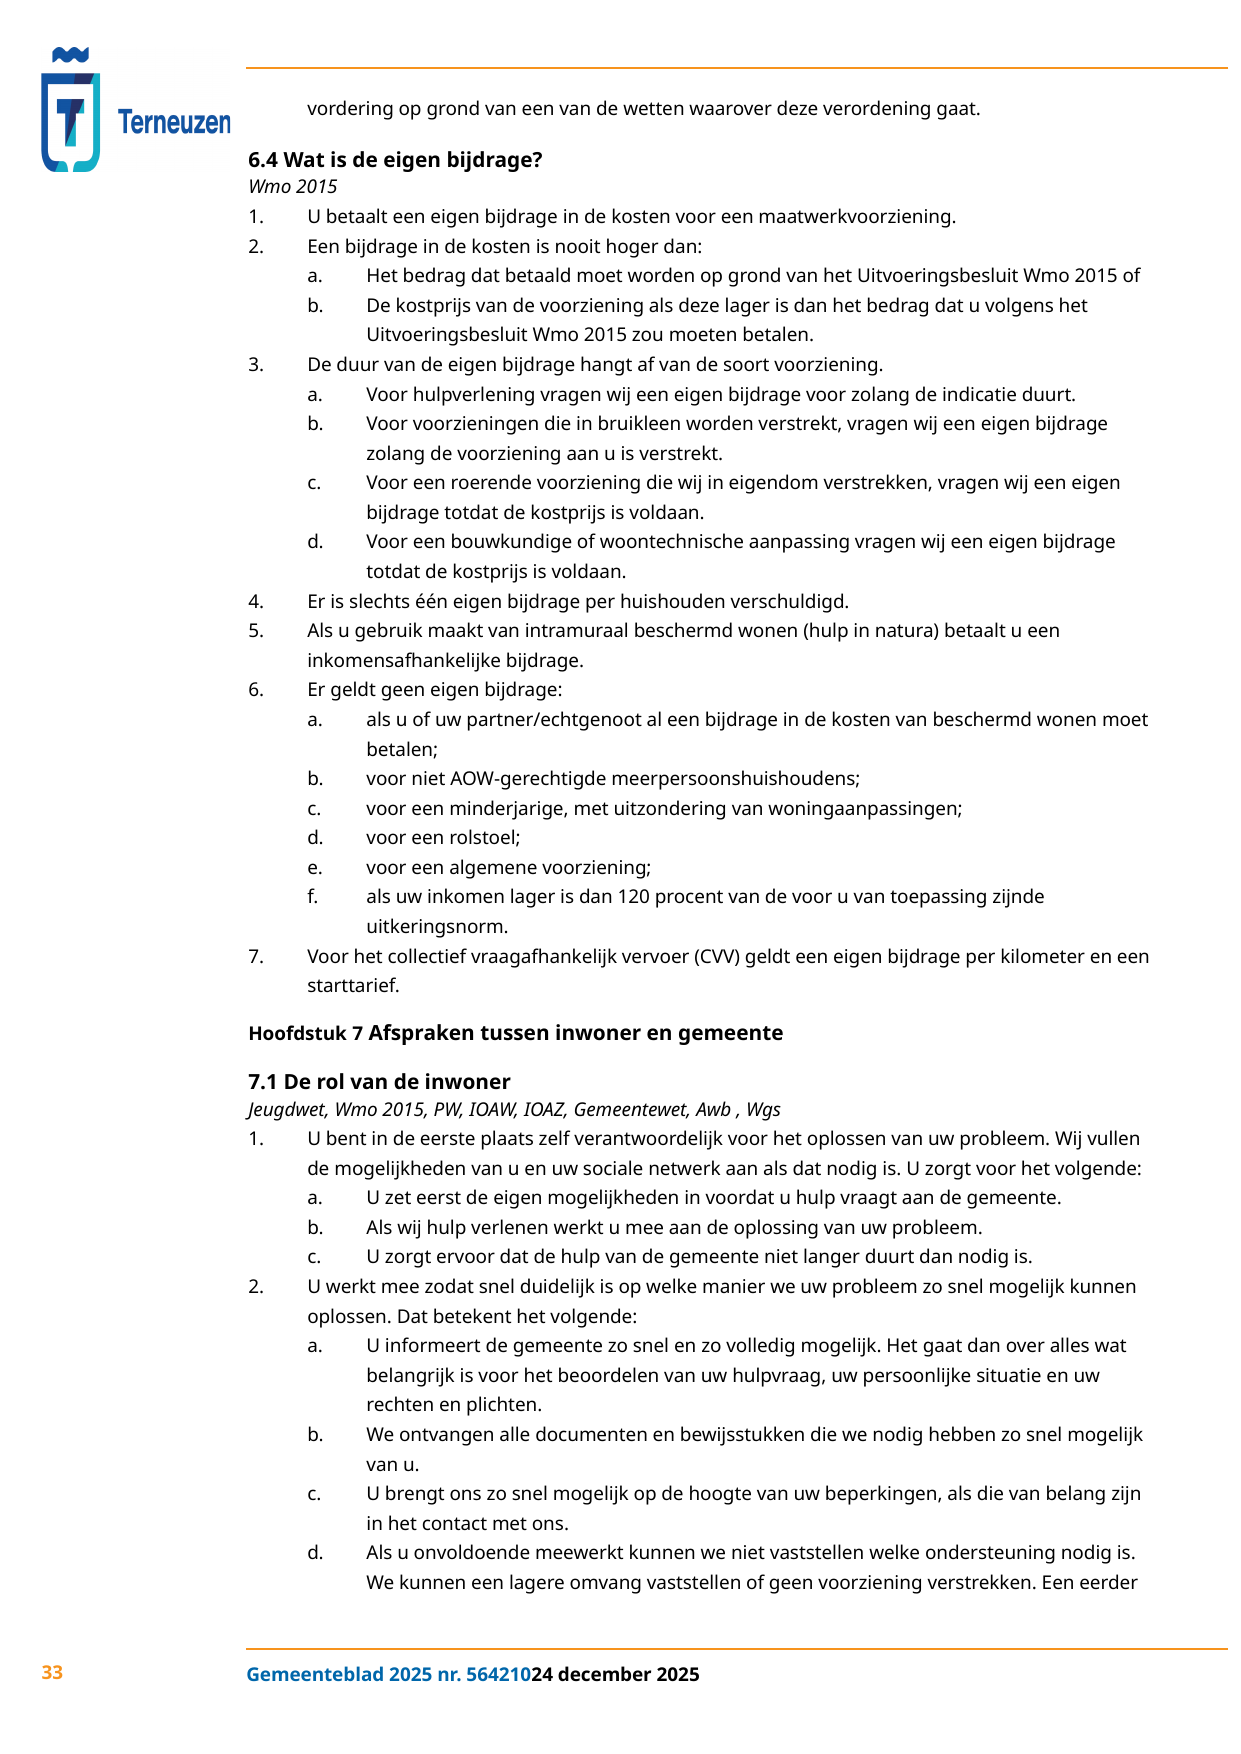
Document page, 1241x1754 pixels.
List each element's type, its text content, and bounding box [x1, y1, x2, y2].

text 7.1 De rol van de inwoner [248, 1067, 1152, 1096]
list U bent in de eerste plaats zelf verantwoordelijk voor het oplossen van uw probleem. Wij vullen de mogelijkheden van u en uw sociale netwerk aan als dat nodig is. U zorgt voor het volgende: [248, 1125, 1152, 1181]
list De kostprijs van de voorziening als deze lager is dan het bedrag dat u volgens het Uitvoeringsbesluit Wmo 2015 zou moeten betalen. [307, 292, 1152, 347]
list voor een rolstoel; [307, 824, 1152, 850]
picture [41, 47, 231, 172]
list Voor een roerende voorziening die wij in eigendom verstrekken, vragen wij een eigen bijdrage totdat de kostprijs is voldaan. [307, 469, 1152, 525]
text Hoofdstuk 7 Afspraken tussen inwoner en gemeente [248, 1018, 1152, 1046]
list U zorgt ervoor dat de hulp van de gemeente niet langer duurt dan nodig is. [307, 1244, 1152, 1269]
text Jeugdwet, Wmo 2015, PW, IOAW, IOAZ, Gemeentewet, Awb , Wgs [248, 1096, 1152, 1121]
list voor een minderjarige, met uitzondering van woningaanpassingen; [307, 795, 1152, 821]
list U betaalt een eigen bijdrage in de kosten voor een maatwerkvoorziening. [248, 203, 1152, 229]
list U zet eerst de eigen mogelijkheden in voordat u hulp vraagt aan de gemeente. [307, 1184, 1152, 1210]
list U brengt ons zo snel mogelijk op de hoogte van uw beperkingen, als die van belang zijn in het contact met ons. [307, 1480, 1152, 1536]
list voor niet AOW-gerechtigde meerpersoonshuishoudens; [307, 765, 1152, 791]
list voor een algemene voorziening; [307, 854, 1152, 880]
list Het bedrag dat betaald moet worden op grond van het Uitvoeringsbesluit Wmo 2015 of [307, 262, 1152, 288]
text Wmo 2015 [248, 174, 1152, 199]
list De duur van de eigen bijdrage hangt af van de soort voorziening. [248, 351, 1152, 377]
list als uw inkomen lager is dan 120 procent van de voor u van toepassing zijnde uitkeringsnorm. [307, 884, 1152, 939]
list vordering op grond van een van de wetten waarover deze verordening gaat. [248, 95, 1152, 121]
list Voor een bouwkundige of woontechnische aanpassing vragen wij een eigen bijdrage totdat de kostprijs is voldaan. [307, 529, 1152, 584]
text 6.4 Wat is de eigen bijdrage? [248, 145, 1152, 174]
list Er geldt geen eigen bijdrage: [248, 677, 1152, 702]
list U werkt mee zodat snel duidelijk is op welke manier we uw probleem zo snel mogelijk kunnen oplossen. Dat betekent het volgende: [248, 1273, 1152, 1328]
list als u of uw partner/echtgenoot al een bijdrage in de kosten van beschermd wonen moet betalen; [307, 706, 1152, 761]
list Als u gebruik maakt van intramuraal beschermd wonen (hulp in natura) betaalt u een inkomensafhankelijke bijdrage. [248, 617, 1152, 673]
list Als u onvoldoende meewerkt kunnen we niet vaststellen welke ondersteuning nodig is. We kunnen een lagere omvang vaststellen of geen voorziening verstrekken. Een eerder [307, 1539, 1152, 1595]
list Als wij hulp verlenen werkt u mee aan de oplossing van uw probleem. [307, 1214, 1152, 1240]
list Voor hulpverlening vragen wij een eigen bijdrage voor zolang de indicatie duurt. [307, 381, 1152, 406]
list Er is slechts één eigen bijdrage per huishouden verschuldigd. [248, 588, 1152, 613]
list Voor voorzieningen die in bruikleen worden verstrekt, vragen wij een eigen bijdrage zolang de voorziening aan u is verstrekt. [307, 410, 1152, 466]
list Een bijdrage in de kosten is nooit hoger dan: [248, 233, 1152, 258]
list Voor het collectief vraagafhankelijk vervoer (CVV) geldt een eigen bijdrage per kilometer en een starttarief. [248, 943, 1152, 998]
list We ontvangen alle documenten en bewijsstukken die we nodig hebben zo snel mogelijk van u. [307, 1421, 1152, 1476]
list U informeert de gemeente zo snel en zo volledig mogelijk. Het gaat dan over alles wat belangrijk is voor het beoordelen van uw hulpvraag, uw persoonlijke situatie en uw rechten en plichten. [307, 1332, 1152, 1417]
